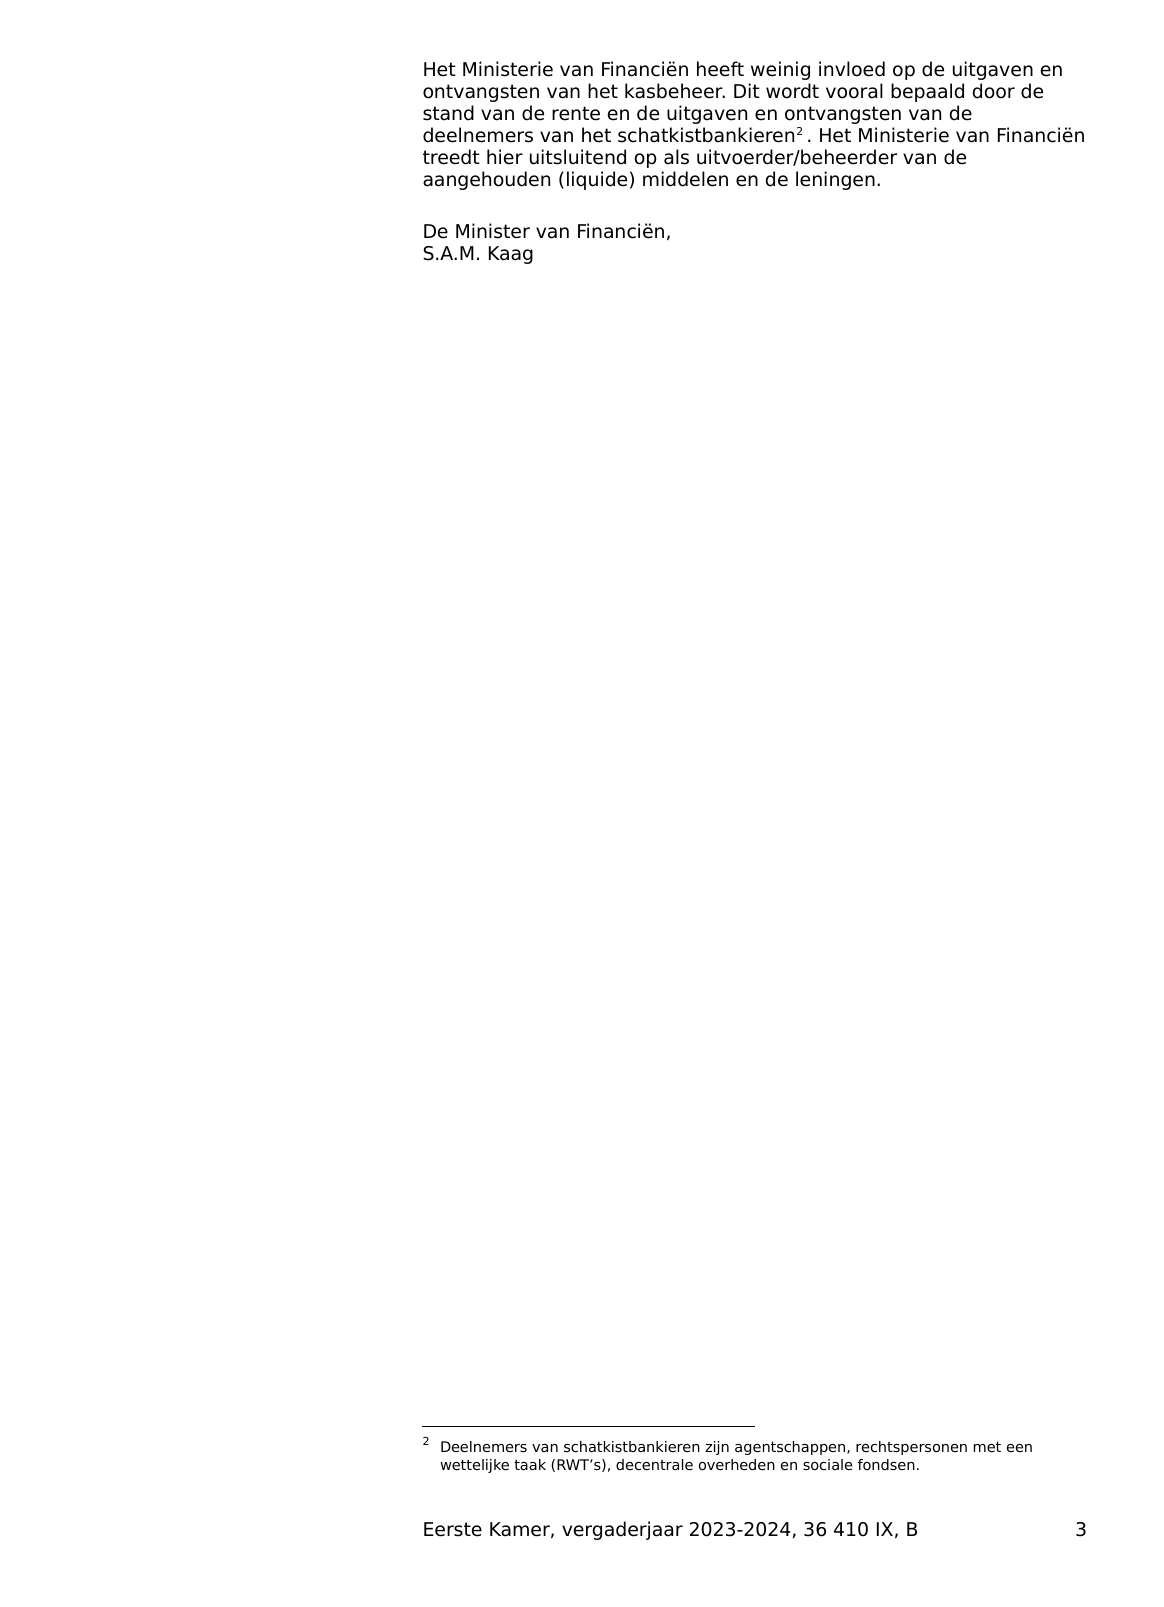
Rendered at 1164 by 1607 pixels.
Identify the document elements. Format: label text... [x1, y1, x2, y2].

text De Minister van Financiën, S.A.M. Kaag [422, 221, 1087, 265]
text Deelnemers van schatkistbankieren zijn agentschappen, rechtspersonen met een wettelijke taak (RWT’s), decentrale overheden en sociale fondsen. [422, 1435, 1087, 1474]
text Het Ministerie van Financiën heeft weinig invloed op de uitgaven en ontvangsten van het kasbeheer. Dit wordt vooral bepaald door de stand van de rente en de uitgaven en ontvangsten van de deelnemers van het schatkistbankieren. Het Ministerie van Financiën treedt hier uitsluitend op als uitvoerder/beheerder van de aangehouden (liquide) middelen en de leningen. [422, 59, 1087, 191]
